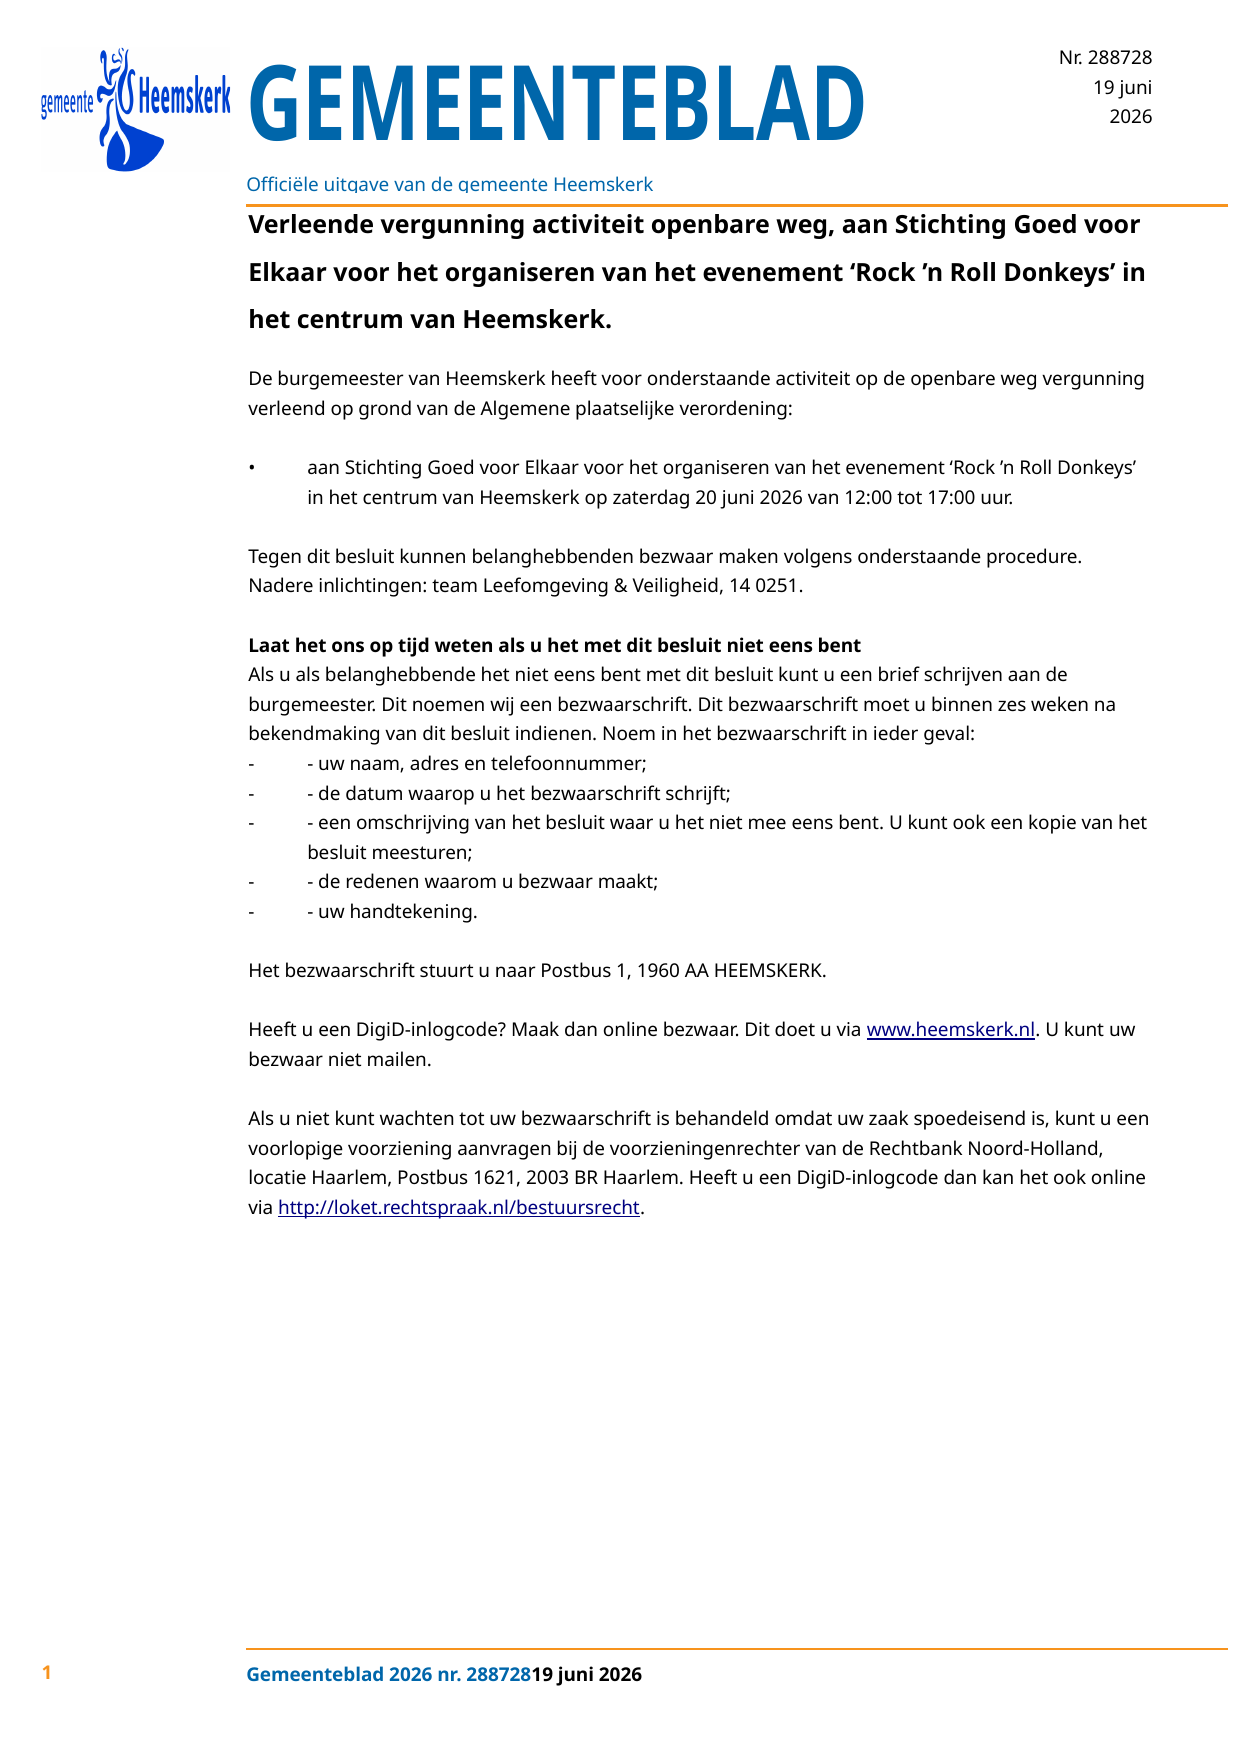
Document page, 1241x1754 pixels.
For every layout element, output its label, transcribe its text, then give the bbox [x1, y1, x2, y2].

text Laat het ons op tijd weten als u het met dit besluit niet eens bent [248, 632, 1152, 657]
list - een omschrijving van het besluit waar u het niet mee eens bent. U kunt ook een kopie van het besluit meesturen; [248, 809, 1152, 864]
list aan Stichting Goed voor Elkaar voor het organiseren van het evenement ‘Rock ’n Roll Donkeys’ in het centrum van Heemskerk op zaterdag 20 juni 2026 van 12:00 tot 17:00 uur. [248, 454, 1152, 509]
text Het bezwaarschrift stuurt u naar Postbus 1, 1960 AA HEEMSKERK. [248, 957, 1152, 983]
list - uw naam, adres en telefoonnummer; [248, 750, 1152, 776]
text Als u niet kunt wachten tot uw bezwaarschrift is behandeld omdat uw zaak spoedeisend is, kunt u een voorlopige voorziening aanvragen bij de voorzieningenrechter van de Rechtbank Noord-Holland, locatie Haarlem, Postbus 1621, 2003 BR Haarlem. Heeft u een DigiD-inlogcode dan kan het ook online via http://loket.rechtspraak.nl/bestuursrecht. [248, 1105, 1152, 1219]
text Tegen dit besluit kunnen belanghebbenden bezwaar maken volgens onderstaande procedure. Nadere inlichtingen: team Leefomgeving & Veiligheid, 14 0251. [248, 543, 1152, 598]
list - uw handtekening. [248, 898, 1152, 924]
picture [41, 47, 231, 172]
text Heeft u een DigiD-inlogcode? Maak dan online bezwaar. Dit doet u via www.heemskerk.nl. U kunt uw bezwaar niet mailen. [248, 1016, 1152, 1072]
text De burgemeester van Heemskerk heeft voor onderstaande activiteit op de openbare weg vergunning verleend op grond van de Algemene plaatselijke verordening: [248, 366, 1152, 421]
list - de redenen waarom u bezwaar maakt; [248, 868, 1152, 894]
list - de datum waarop u het bezwaarschrift schrijft; [248, 780, 1152, 805]
text Verleende vergunning activiteit openbare weg, aan Stichting Goed voor Elkaar voor het organiseren van het evenement ‘Rock ’n Roll Donkeys’ in het centrum van Heemskerk. [248, 207, 1152, 336]
text Als u als belanghebbende het niet eens bent met dit besluit kunt u een brief schrijven aan de burgemeester. Dit noemen wij een bezwaarschrift. Dit bezwaarschrift moet u binnen zes weken na bekendmaking van dit besluit indienen. Noem in het bezwaarschrift in ieder geval: [248, 661, 1152, 746]
